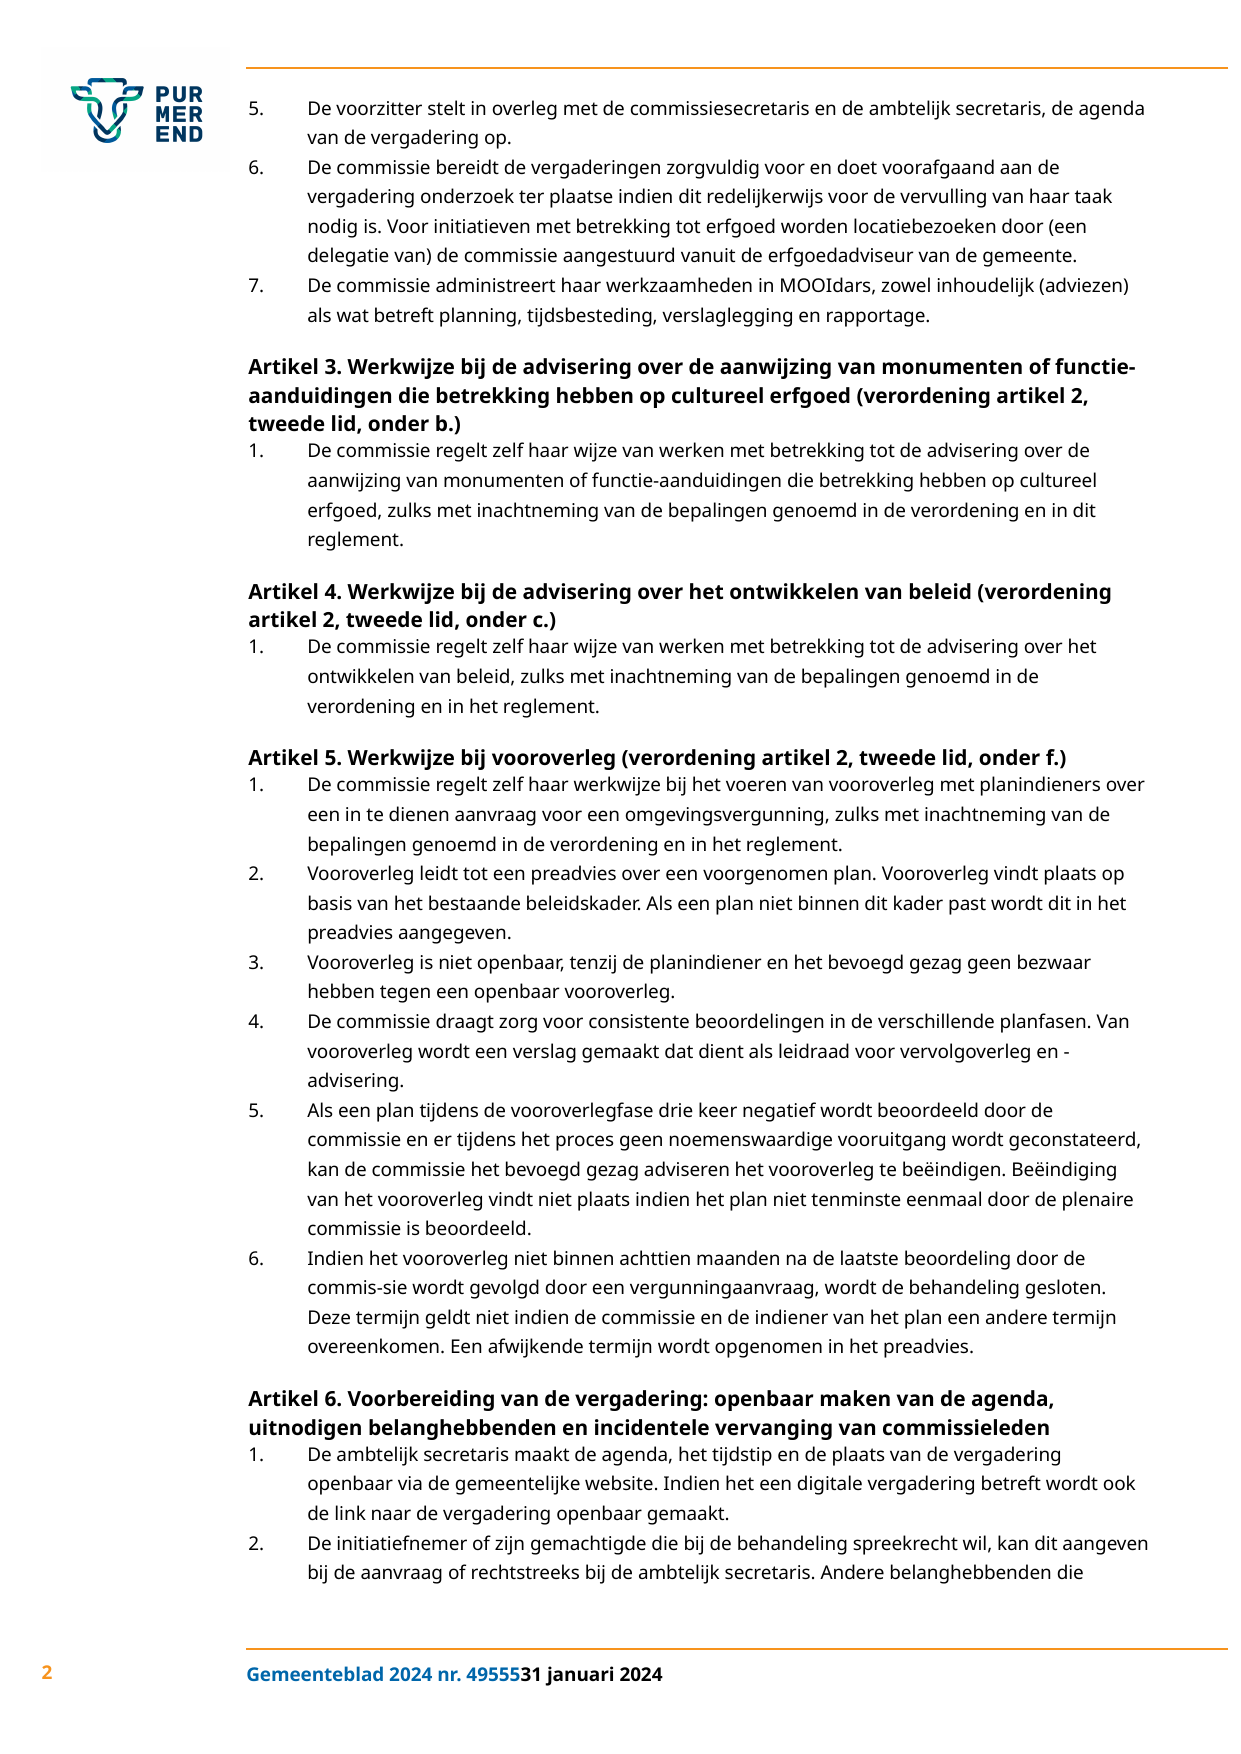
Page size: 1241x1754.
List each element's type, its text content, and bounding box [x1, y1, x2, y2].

list Vooroverleg is niet openbaar, tenzij de planindiener en het bevoegd gezag geen bezwaar hebben tegen een openbaar vooroverleg. [248, 949, 1152, 1004]
text Artikel 5. Werkwijze bij vooroverleg (verordening artikel 2, tweede lid, onder f.) [248, 743, 1152, 772]
list De commissie administreert haar werkzaamheden in MOOIdars, zowel inhoudelijk (adviezen) als wat betreft planning, tijdsbesteding, verslaglegging en rapportage. [248, 272, 1152, 328]
list De commissie regelt zelf haar wijze van werken met betrekking tot de advisering over de aanwijzing van monumenten of functie-aanduidingen die betrekking hebben op cultureel erfgoed, zulks met inachtneming van de bepalingen genoemd in de verordening en in dit reglement. [248, 438, 1152, 552]
text Artikel 4. Werkwijze bij de advisering over het ontwikkelen van beleid (verordening artikel 2, tweede lid, onder c.) [248, 577, 1152, 634]
list De ambtelijk secretaris maakt de agenda, het tijdstip en de plaats van de vergadering openbaar via de gemeentelijke website. Indien het een digitale vergadering betreft wordt ook de link naar de vergadering openbaar gemaakt. [248, 1441, 1152, 1526]
text Artikel 3. Werkwijze bij de advisering over de aanwijzing van monumenten of functie-aanduidingen die betrekking hebben op cultureel erfgoed (verordening artikel 2, tweede lid, onder b.) [248, 352, 1152, 438]
list De voorzitter stelt in overleg met de commissiesecretaris en de ambtelijk secretaris, de agenda van de vergadering op. [248, 95, 1152, 150]
list De commissie regelt zelf haar werkwijze bij het voeren van vooroverleg met planindieners over een in te dienen aanvraag voor een omgevingsvergunning, zulks met inachtneming van de bepalingen genoemd in de verordening en in het reglement. [248, 772, 1152, 857]
list De commissie draagt zorg voor consistente beoordelingen in de verschillende planfasen. Van vooroverleg wordt een verslag gemaakt dat dient als leidraad voor vervolgoverleg en -advisering. [248, 1008, 1152, 1093]
list Vooroverleg leidt tot een preadvies over een voorgenomen plan. Vooroverleg vindt plaats op basis van het bestaande beleidskader. Als een plan niet binnen dit kader past wordt dit in het preadvies aangegeven. [248, 860, 1152, 945]
list Indien het vooroverleg niet binnen achttien maanden na de laatste beoordeling door de commis-sie wordt gevolgd door een vergunningaanvraag, wordt de behandeling gesloten. Deze termijn geldt niet indien de commissie en de indiener van het plan een andere termijn overeenkomen. Een afwijkende termijn wordt opgenomen in het preadvies. [248, 1245, 1152, 1359]
list De commissie regelt zelf haar wijze van werken met betrekking tot de advisering over het ontwikkelen van beleid, zulks met inachtneming van de bepalingen genoemd in de verordening en in het reglement. [248, 634, 1152, 718]
text Artikel 6. Voorbereiding van de vergadering: openbaar maken van de agenda, uitnodigen belanghebbenden en incidentele vervanging van commissieleden [248, 1384, 1152, 1441]
picture [41, 47, 231, 172]
list De initiatiefnemer of zijn gemachtigde die bij de behandeling spreekrecht wil, kan dit aangeven bij de aanvraag of rechtstreeks bij de ambtelijk secretaris. Andere belanghebbenden die [248, 1530, 1152, 1585]
list Als een plan tijdens de vooroverlegfase drie keer negatief wordt beoordeeld door de commissie en er tijdens het proces geen noemenswaardige vooruitgang wordt geconstateerd, kan de commissie het bevoegd gezag adviseren het vooroverleg te beëindigen. Beëindiging van het vooroverleg vindt niet plaats indien het plan niet tenminste eenmaal door de plenaire commissie is beoordeeld. [248, 1097, 1152, 1241]
list De commissie bereidt de vergaderingen zorgvuldig voor en doet voorafgaand aan de vergadering onderzoek ter plaatse indien dit redelijkerwijs voor de vervulling van haar taak nodig is. Voor initiatieven met betrekking tot erfgoed worden locatiebezoeken door (een delegatie van) de commissie aangestuurd vanuit de erfgoedadviseur van de gemeente. [248, 154, 1152, 268]
